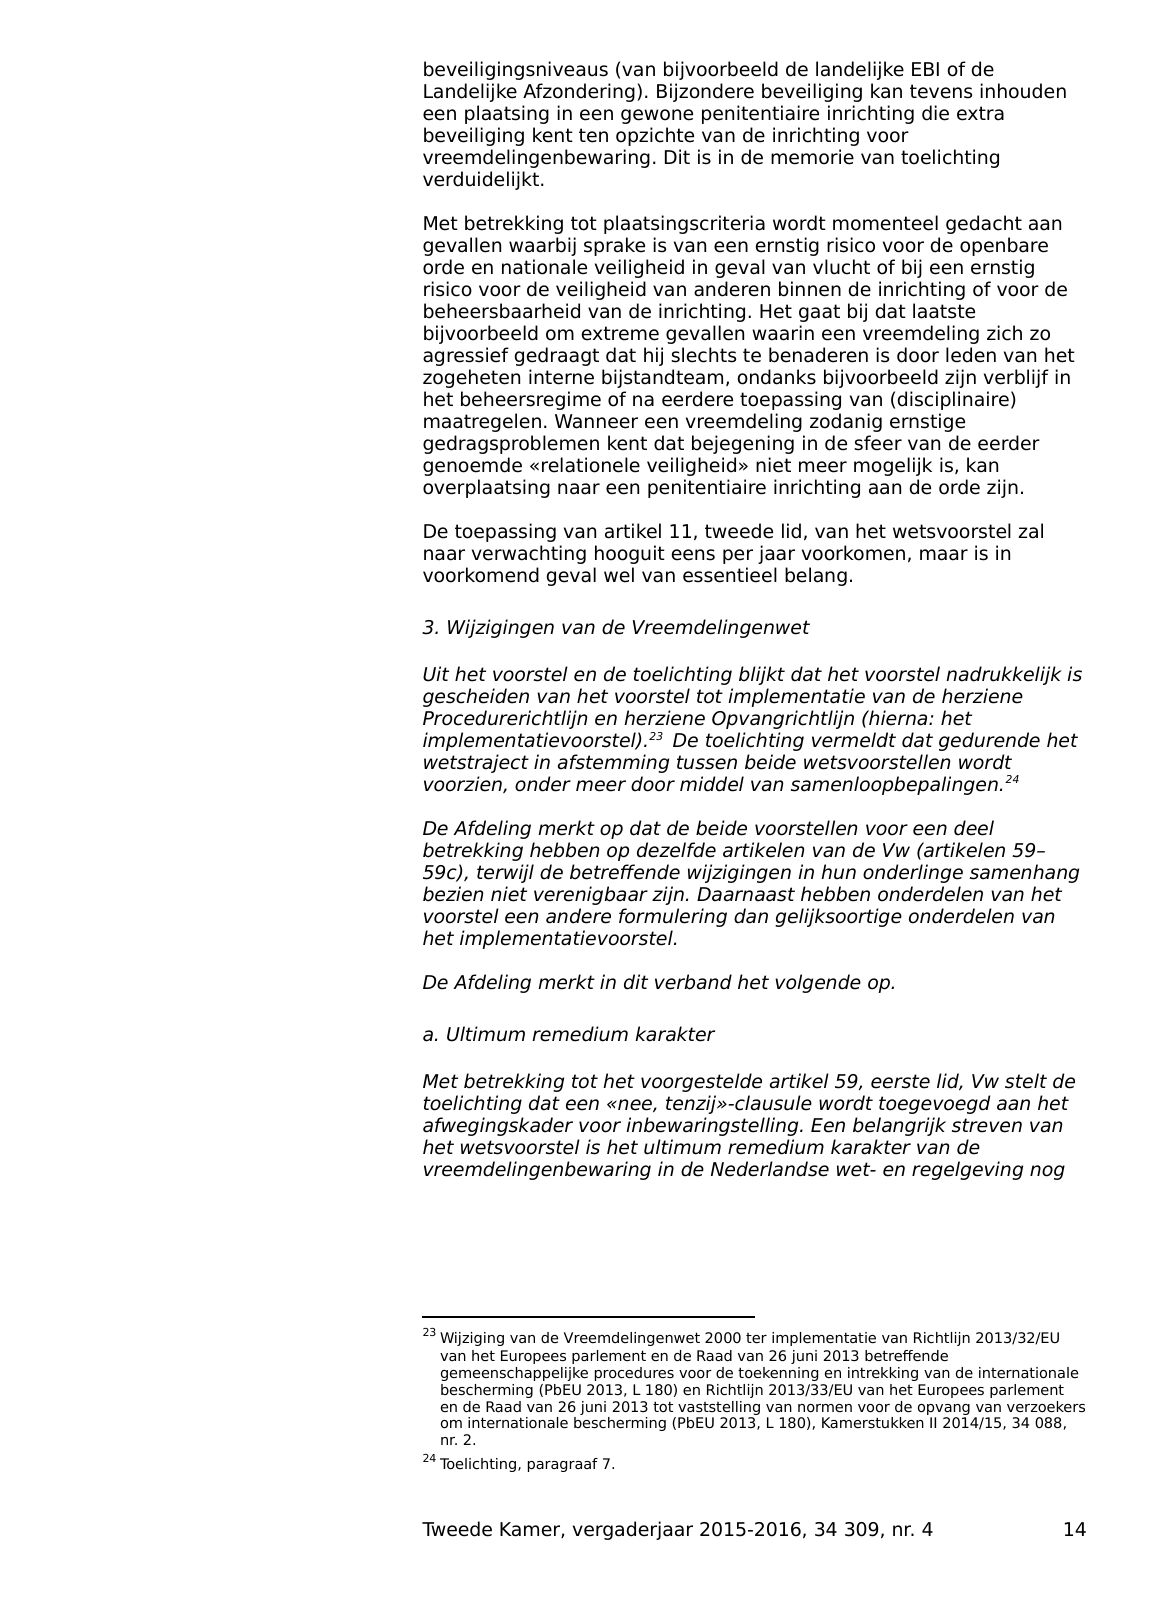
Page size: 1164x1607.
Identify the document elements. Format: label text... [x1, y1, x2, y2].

text Toelichting, paragraaf 7. [422, 1452, 1087, 1474]
text De Afdeling merkt in dit verband het volgende op. [422, 972, 1087, 994]
subtitle a. Ultimum remedium karakter [422, 1024, 1087, 1046]
text Wijziging van de Vreemdelingenwet 2000 ter implementatie van Richtlijn 2013/32/EU van het Europees parlement en de Raad van 26 juni 2013 betreffende gemeenschappelijke procedures voor de toekenning en intrekking van de internationale bescherming (PbEU 2013, L 180) en Richtlijn 2013/33/EU van het Europees parlement en de Raad van 26 juni 2013 tot vaststelling van normen voor de opvang van verzoekers om internationale bescherming (PbEU 2013, L 180), Kamerstukken II 2014/15, 34 088, nr. 2. [422, 1326, 1087, 1449]
text Met betrekking tot het voorgestelde artikel 59, eerste lid, Vw stelt de toelichting dat een «nee, tenzij»-clausule wordt toegevoegd aan het afwegingskader voor inbewaringstelling. Een belangrijk streven van het wetsvoorstel is het ultimum remedium karakter van de vreemdelingenbewaring in de Nederlandse wet- en regelgeving nog [422, 1071, 1087, 1181]
text beveiligingsniveaus (van bijvoorbeeld de landelijke EBI of de Landelijke Afzondering). Bijzondere beveiliging kan tevens inhouden een plaatsing in een gewone penitentiaire inrichting die extra beveiliging kent ten opzichte van de inrichting voor vreemdelingenbewaring. Dit is in de memorie van toelichting verduidelijkt. [422, 59, 1087, 191]
text De toepassing van artikel 11, tweede lid, van het wetsvoorstel zal naar verwachting hooguit eens per jaar voorkomen, maar is in voorkomend geval wel van essentieel belang. [422, 521, 1087, 587]
subtitle 3. Wijzigingen van de Vreemdelingenwet [422, 617, 1087, 639]
text Met betrekking tot plaatsingscriteria wordt momenteel gedacht aan gevallen waarbij sprake is van een ernstig risico voor de openbare orde en nationale veiligheid in geval van vlucht of bij een ernstig risico voor de veiligheid van anderen binnen de inrichting of voor de beheersbaarheid van de inrichting. Het gaat bij dat laatste bijvoorbeeld om extreme gevallen waarin een vreemdeling zich zo agressief gedraagt dat hij slechts te benaderen is door leden van het zogeheten interne bijstandteam, ondanks bijvoorbeeld zijn verblijf in het beheersregime of na eerdere toepassing van (disciplinaire) maatregelen. Wanneer een vreemdeling zodanig ernstige gedragsproblemen kent dat bejegening in de sfeer van de eerder genoemde «relationele veiligheid» niet meer mogelijk is, kan overplaatsing naar een penitentiaire inrichting aan de orde zijn. [422, 213, 1087, 499]
text Uit het voorstel en de toelichting blijkt dat het voorstel nadrukkelijk is gescheiden van het voorstel tot implementatie van de herziene Procedurerichtlijn en herziene Opvangrichtlijn (hierna: het implementatievoorstel). De toelichting vermeldt dat gedurende het wetstraject in afstemming tussen beide wetsvoorstellen wordt voorzien, onder meer door middel van samenloopbepalingen. [422, 664, 1087, 796]
text De Afdeling merkt op dat de beide voorstellen voor een deel betrekking hebben op dezelfde artikelen van de Vw (artikelen 59–59c), terwijl de betreffende wijzigingen in hun onderlinge samenhang bezien niet verenigbaar zijn. Daarnaast hebben onderdelen van het voorstel een andere formulering dan gelijksoortige onderdelen van het implementatievoorstel. [422, 818, 1087, 950]
